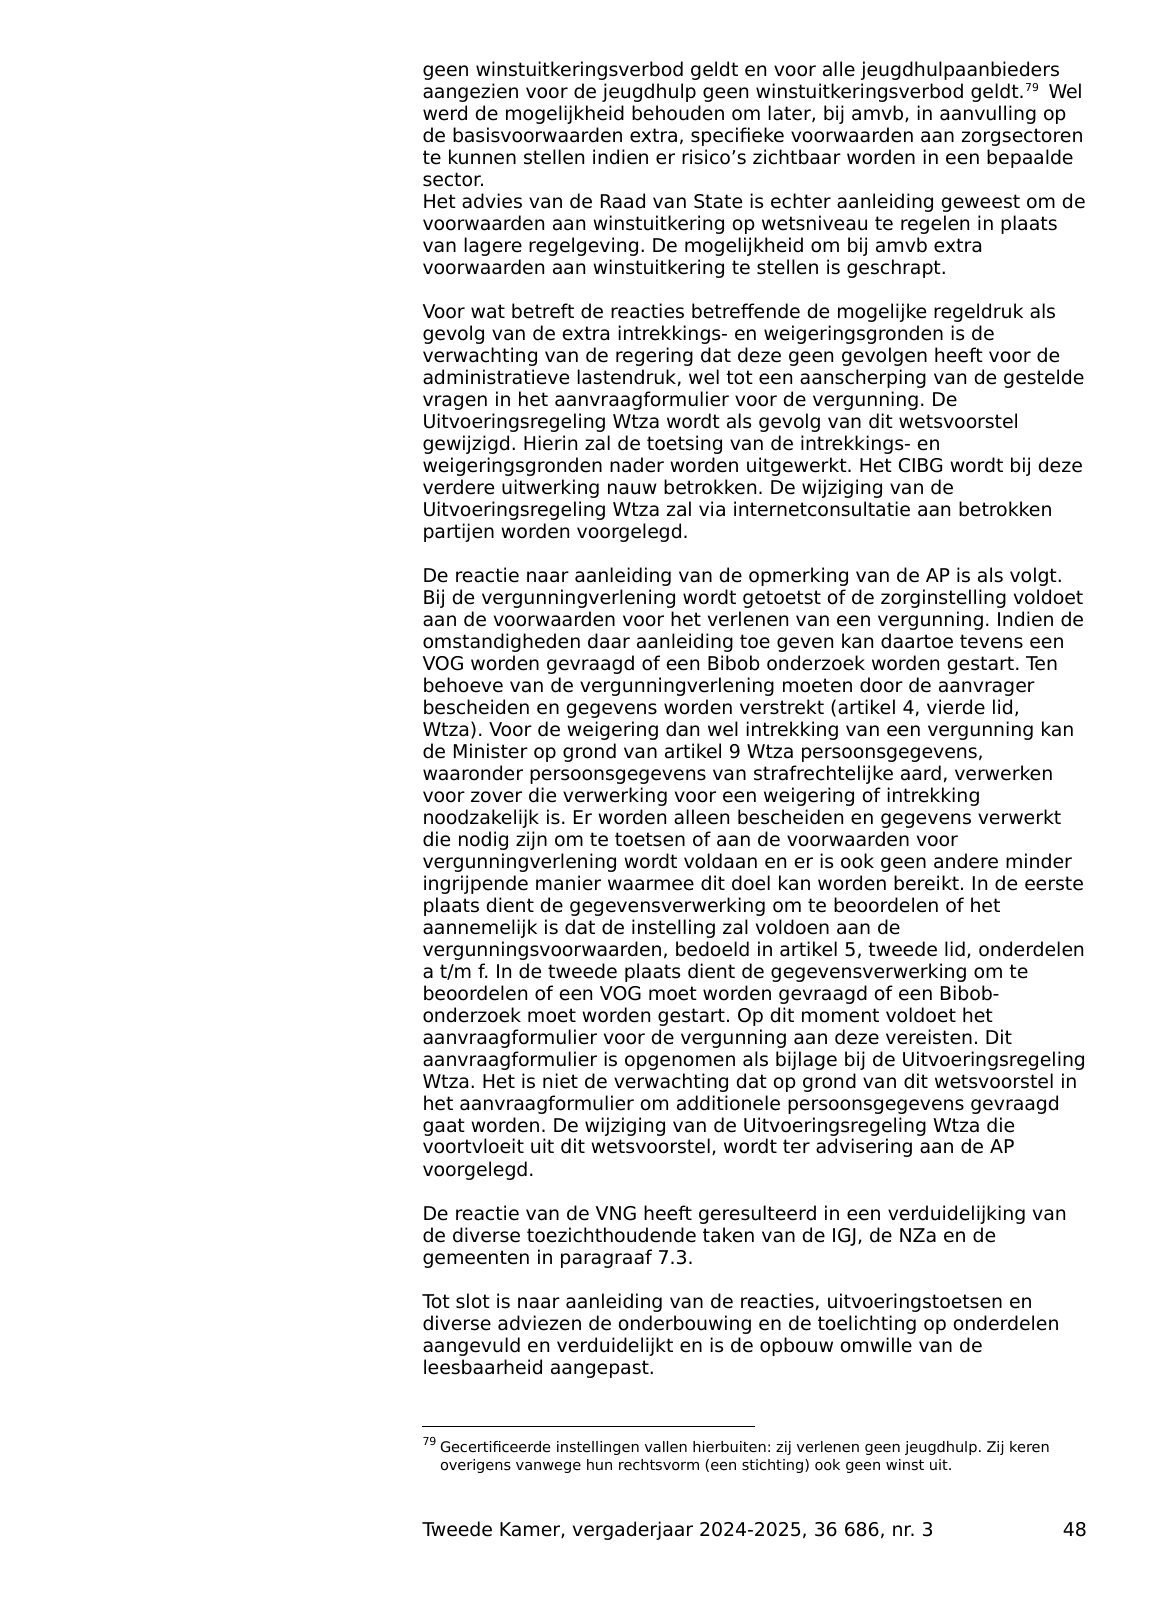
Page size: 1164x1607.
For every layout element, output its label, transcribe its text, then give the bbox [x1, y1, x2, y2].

text Tot slot is naar aanleiding van de reacties, uitvoeringstoetsen en diverse adviezen de onderbouwing en de toelichting op onderdelen aangevuld en verduidelijkt en is de opbouw omwille van de leesbaarheid aangepast. [422, 1291, 1087, 1379]
text geen winstuitkeringsverbod geldt en voor alle jeugdhulpaanbieders aangezien voor de jeugdhulp geen winstuitkeringsverbod geldt. Wel werd de mogelijkheid behouden om later, bij amvb, in aanvulling op de basisvoorwaarden extra, specifieke voorwaarden aan zorgsectoren te kunnen stellen indien er risico’s zichtbaar worden in een bepaalde sector. [422, 59, 1087, 191]
text De reactie van de VNG heeft geresulteerd in een verduidelijking van de diverse toezichthoudende taken van de IGJ, de NZa en de gemeenten in paragraaf 7.3. [422, 1203, 1087, 1268]
text Voor wat betreft de reacties betreffende de mogelijke regeldruk als gevolg van de extra intrekkings- en weigeringsgronden is de verwachting van de regering dat deze geen gevolgen heeft voor de administratieve lastendruk, wel tot een aanscherping van de gestelde vragen in het aanvraagformulier voor de vergunning. De Uitvoeringsregeling Wtza wordt als gevolg van dit wetsvoorstel gewijzigd. Hierin zal de toetsing van de intrekkings- en weigeringsgronden nader worden uitgewerkt. Het CIBG wordt bij deze verdere uitwerking nauw betrokken. De wijziging van de Uitvoeringsregeling Wtza zal via internetconsultatie aan betrokken partijen worden voorgelegd. [422, 301, 1087, 543]
text Gecertificeerde instellingen vallen hierbuiten: zij verlenen geen jeugdhulp. Zij keren overigens vanwege hun rechtsvorm (een stichting) ook geen winst uit. [422, 1435, 1087, 1474]
text Het advies van de Raad van State is echter aanleiding geweest om de voorwaarden aan winstuitkering op wetsniveau te regelen in plaats van lagere regelgeving. De mogelijkheid om bij amvb extra voorwaarden aan winstuitkering te stellen is geschrapt. [422, 191, 1087, 279]
text De reactie naar aanleiding van de opmerking van de AP is als volgt. Bij de vergunningverlening wordt getoetst of de zorginstelling voldoet aan de voorwaarden voor het verlenen van een vergunning. Indien de omstandigheden daar aanleiding toe geven kan daartoe tevens een VOG worden gevraagd of een Bibob onderzoek worden gestart. Ten behoeve van de vergunningverlening moeten door de aanvrager bescheiden en gegevens worden verstrekt (artikel 4, vierde lid, Wtza). Voor de weigering dan wel intrekking van een vergunning kan de Minister op grond van artikel 9 Wtza persoonsgegevens, waaronder persoonsgegevens van strafrechtelijke aard, verwerken voor zover die verwerking voor een weigering of intrekking noodzakelijk is. Er worden alleen bescheiden en gegevens verwerkt die nodig zijn om te toetsen of aan de voorwaarden voor vergunningverlening wordt voldaan en er is ook geen andere minder ingrijpende manier waarmee dit doel kan worden bereikt. In de eerste plaats dient de gegevensverwerking om te beoordelen of het aannemelijk is dat de instelling zal voldoen aan de vergunningsvoorwaarden, bedoeld in artikel 5, tweede lid, onderdelen a t/m f. In de tweede plaats dient de gegevensverwerking om te beoordelen of een VOG moet worden gevraagd of een Bibob-onderzoek moet worden gestart. Op dit moment voldoet het aanvraagformulier voor de vergunning aan deze vereisten. Dit aanvraagformulier is opgenomen als bijlage bij de Uitvoeringsregeling Wtza. Het is niet de verwachting dat op grond van dit wetsvoorstel in het aanvraagformulier om additionele persoonsgegevens gevraagd gaat worden. De wijziging van de Uitvoeringsregeling Wtza die voortvloeit uit dit wetsvoorstel, wordt ter advisering aan de AP voorgelegd. [422, 565, 1087, 1180]
